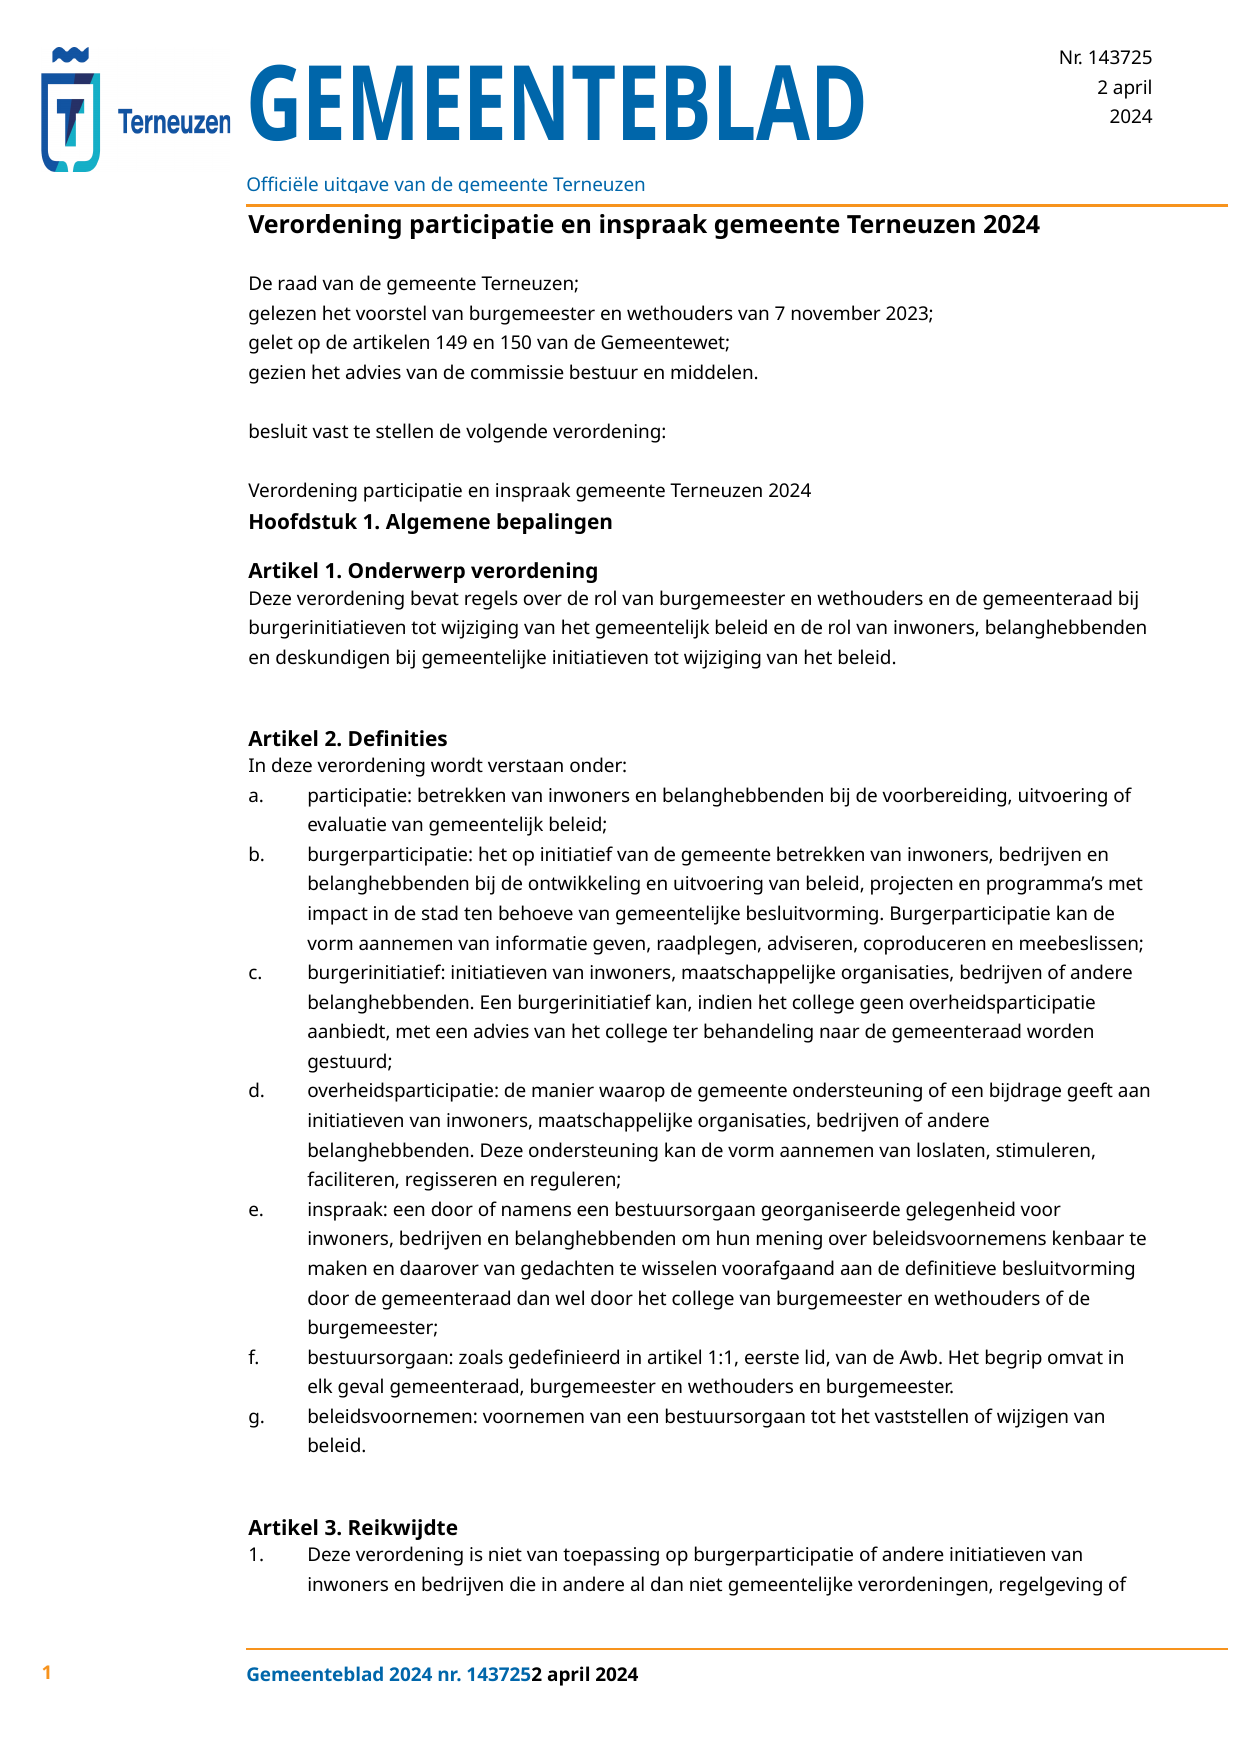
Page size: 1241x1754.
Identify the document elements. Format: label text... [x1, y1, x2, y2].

list participatie: betrekken van inwoners en belanghebbenden bij de voorbereiding, uitvoering of evaluatie van gemeentelijk beleid; [248, 782, 1152, 837]
text gezien het advies van de commissie bestuur en middelen. [248, 359, 1152, 385]
text besluit vast te stellen de volgende verordening: [248, 418, 1152, 444]
picture [41, 47, 231, 172]
text Verordening participatie en inspraak gemeente Terneuzen 2024 [248, 207, 1152, 241]
list overheidsparticipatie: de manier waarop de gemeente ondersteuning of een bijdrage geeft aan initiatieven van inwoners, maatschappelijke organisaties, bedrijven of andere belanghebbenden. Deze ondersteuning kan de vorm aannemen van loslaten, stimuleren, faciliteren, regisseren en reguleren; [248, 1078, 1152, 1192]
text De raad van de gemeente Terneuzen; [248, 270, 1152, 296]
text Artikel 1. Onderwerp verordening [248, 556, 1152, 585]
list bestuursorgaan: zoals gedefinieerd in artikel 1:1, eerste lid, van de Awb. Het begrip omvat in elk geval gemeenteraad, burgemeester en wethouders en burgemeester. [248, 1344, 1152, 1399]
text Artikel 2. Definities [248, 724, 1152, 752]
text gelet op de artikelen 149 en 150 van de Gemeentewet; [248, 329, 1152, 355]
text Deze verordening bevat regels over de rol van burgemeester en wethouders en de gemeenteraad bij burgerinitiatieven tot wijziging van het gemeentelijk beleid en de rol van inwoners, belanghebbenden en deskundigen bij gemeentelijke initiatieven tot wijziging van het beleid. [248, 585, 1152, 669]
text Verordening participatie en inspraak gemeente Terneuzen 2024 [248, 477, 1152, 503]
list beleidsvoornemen: voornemen van een bestuursorgaan tot het vaststellen of wijzigen van beleid. [248, 1403, 1152, 1458]
list Deze verordening is niet van toepassing op burgerparticipatie of andere initiatieven van inwoners en bedrijven die in andere al dan niet gemeentelijke verordeningen, regelgeving of [248, 1541, 1152, 1596]
text In deze verordening wordt verstaan onder: [248, 752, 1152, 778]
text gelezen het voorstel van burgemeester en wethouders van 7 november 2023; [248, 300, 1152, 326]
text Hoofdstuk 1. Algemene bepalingen [248, 507, 1152, 535]
list inspraak: een door of namens een bestuursorgaan georganiseerde gelegenheid voor inwoners, bedrijven en belanghebbenden om hun mening over beleidsvoornemens kenbaar te maken en daarover van gedachten te wisselen voorafgaand aan de definitieve besluitvorming door de gemeenteraad dan wel door het college van burgemeester en wethouders of de burgemeester; [248, 1196, 1152, 1340]
text Artikel 3. Reikwijdte [248, 1513, 1152, 1541]
list burgerinitiatief: initiatieven van inwoners, maatschappelijke organisaties, bedrijven of andere belanghebbenden. Een burgerinitiatief kan, indien het college geen overheidsparticipatie aanbiedt, met een advies van het college ter behandeling naar de gemeenteraad worden gestuurd; [248, 959, 1152, 1074]
list burgerparticipatie: het op initiatief van de gemeente betrekken van inwoners, bedrijven en belanghebbenden bij de ontwikkeling en uitvoering van beleid, projecten en programma’s met impact in de stad ten behoeve van gemeentelijke besluitvorming. Burgerparticipatie kan de vorm aannemen van informatie geven, raadplegen, adviseren, coproduceren en meebeslissen; [248, 841, 1152, 956]
